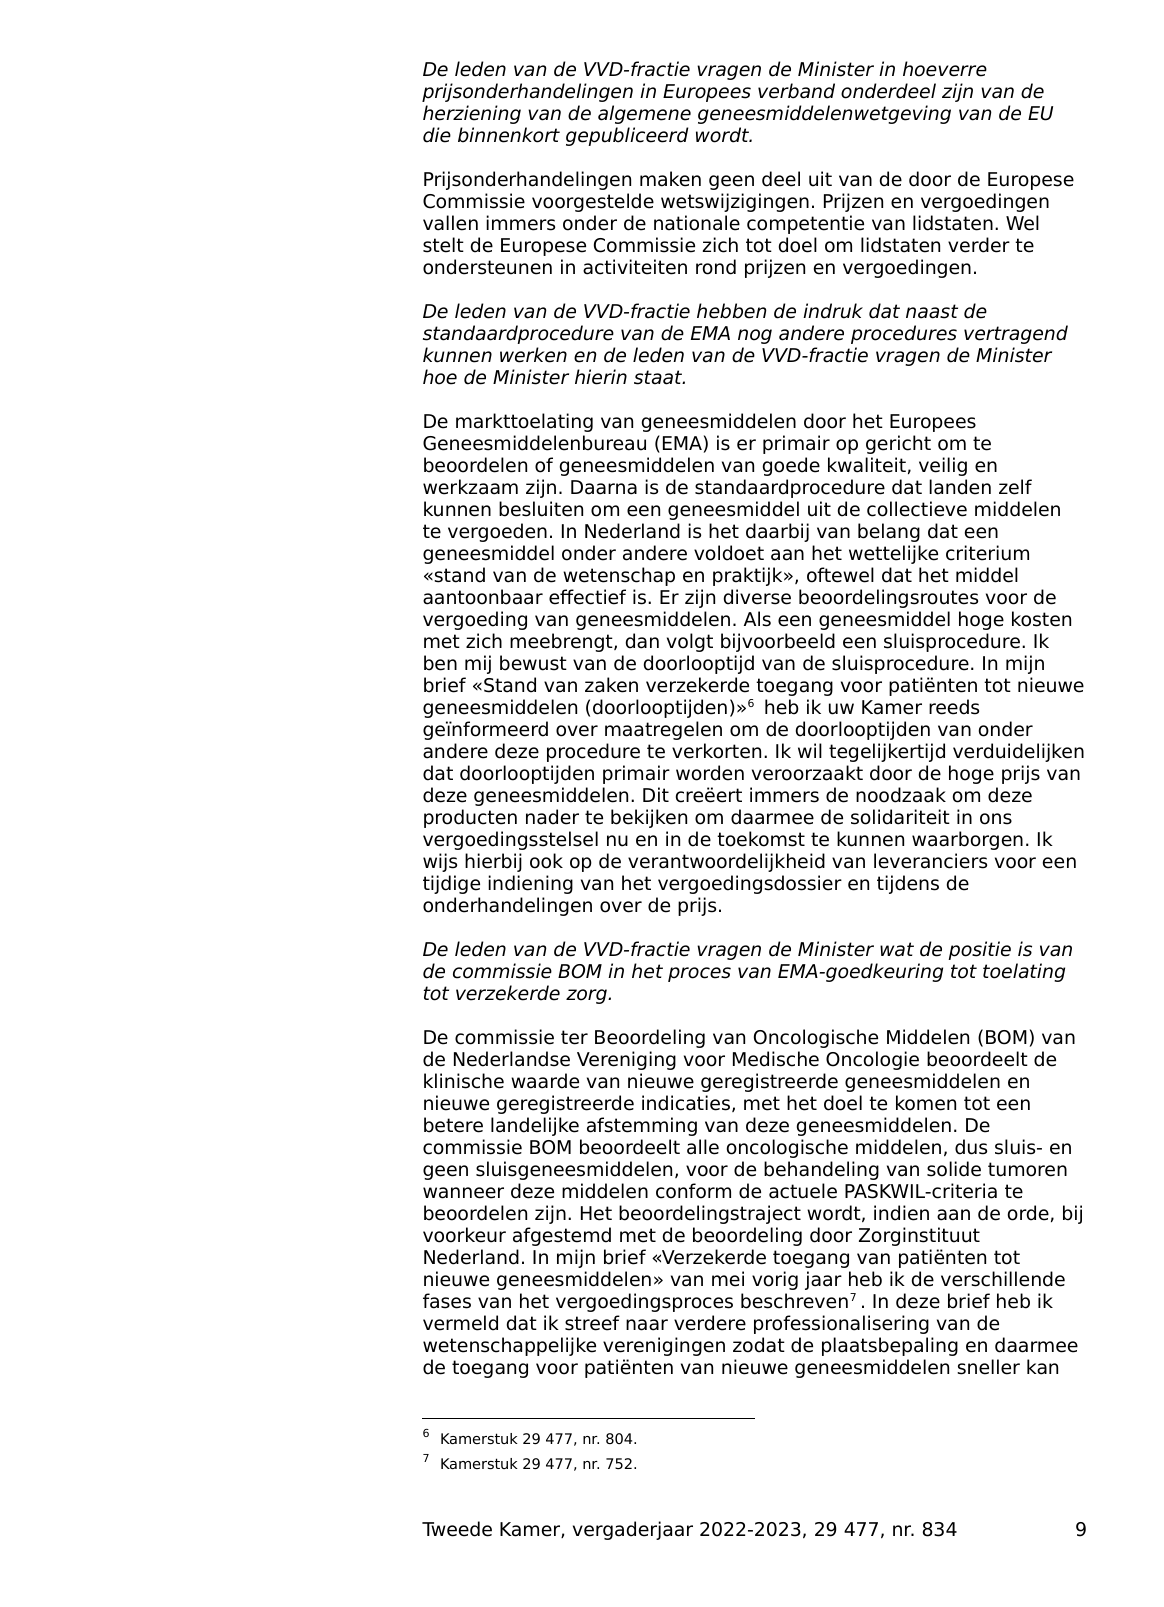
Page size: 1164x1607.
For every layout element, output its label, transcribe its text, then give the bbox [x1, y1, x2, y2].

text De markttoelating van geneesmiddelen door het Europees Geneesmiddelenbureau (EMA) is er primair op gericht om te beoordelen of geneesmiddelen van goede kwaliteit, veilig en werkzaam zijn. Daarna is de standaardprocedure dat landen zelf kunnen besluiten om een geneesmiddel uit de collectieve middelen te vergoeden. In Nederland is het daarbij van belang dat een geneesmiddel onder andere voldoet aan het wettelijke criterium «stand van de wetenschap en praktijk», oftewel dat het middel aantoonbaar effectief is. Er zijn diverse beoordelingsroutes voor de vergoeding van geneesmiddelen. Als een geneesmiddel hoge kosten met zich meebrengt, dan volgt bijvoorbeeld een sluisprocedure. Ik ben mij bewust van de doorlooptijd van de sluisprocedure. In mijn brief «Stand van zaken verzekerde toegang voor patiënten tot nieuwe geneesmiddelen (doorlooptijden)» heb ik uw Kamer reeds geïnformeerd over maatregelen om de doorlooptijden van onder andere deze procedure te verkorten. Ik wil tegelijkertijd verduidelijken dat doorlooptijden primair worden veroorzaakt door de hoge prijs van deze geneesmiddelen. Dit creëert immers de noodzaak om deze producten nader te bekijken om daarmee de solidariteit in ons vergoedingsstelsel nu en in de toekomst te kunnen waarborgen. Ik wijs hierbij ook op de verantwoordelijkheid van leveranciers voor een tijdige indiening van het vergoedingsdossier en tijdens de onderhandelingen over de prijs. [422, 411, 1087, 917]
text De leden van de VVD-fractie vragen de Minister in hoeverre prijsonderhandelingen in Europees verband onderdeel zijn van de herziening van de algemene geneesmiddelenwetgeving van de EU die binnenkort gepubliceerd wordt. [422, 59, 1087, 147]
text Prijsonderhandelingen maken geen deel uit van de door de Europese Commissie voorgestelde wetswijzigingen. Prijzen en vergoedingen vallen immers onder de nationale competentie van lidstaten. Wel stelt de Europese Commissie zich tot doel om lidstaten verder te ondersteunen in activiteiten rond prijzen en vergoedingen. [422, 169, 1087, 279]
text Kamerstuk 29 477, nr. 752. [422, 1452, 1087, 1474]
text De commissie ter Beoordeling van Oncologische Middelen (BOM) van de Nederlandse Vereniging voor Medische Oncologie beoordeelt de klinische waarde van nieuwe geregistreerde geneesmiddelen en nieuwe geregistreerde indicaties, met het doel te komen tot een betere landelijke afstemming van deze geneesmiddelen. De commissie BOM beoordeelt alle oncologische middelen, dus sluis- en geen sluisgeneesmiddelen, voor de behandeling van solide tumoren wanneer deze middelen conform de actuele PASKWIL-criteria te beoordelen zijn. Het beoordelingstraject wordt, indien aan de orde, bij voorkeur afgestemd met de beoordeling door Zorginstituut Nederland. In mijn brief «Verzekerde toegang van patiënten tot nieuwe geneesmiddelen» van mei vorig jaar heb ik de verschillende fases van het vergoedingsproces beschreven. In deze brief heb ik vermeld dat ik streef naar verdere professionalisering van de wetenschappelijke verenigingen zodat de plaatsbepaling en daarmee de toegang voor patiënten van nieuwe geneesmiddelen sneller kan [422, 1027, 1087, 1379]
text Kamerstuk 29 477, nr. 804. [422, 1427, 1087, 1449]
text De leden van de VVD-fractie hebben de indruk dat naast de standaardprocedure van de EMA nog andere procedures vertragend kunnen werken en de leden van de VVD-fractie vragen de Minister hoe de Minister hierin staat. [422, 301, 1087, 389]
text De leden van de VVD-fractie vragen de Minister wat de positie is van de commissie BOM in het proces van EMA-goedkeuring tot toelating tot verzekerde zorg. [422, 939, 1087, 1005]
